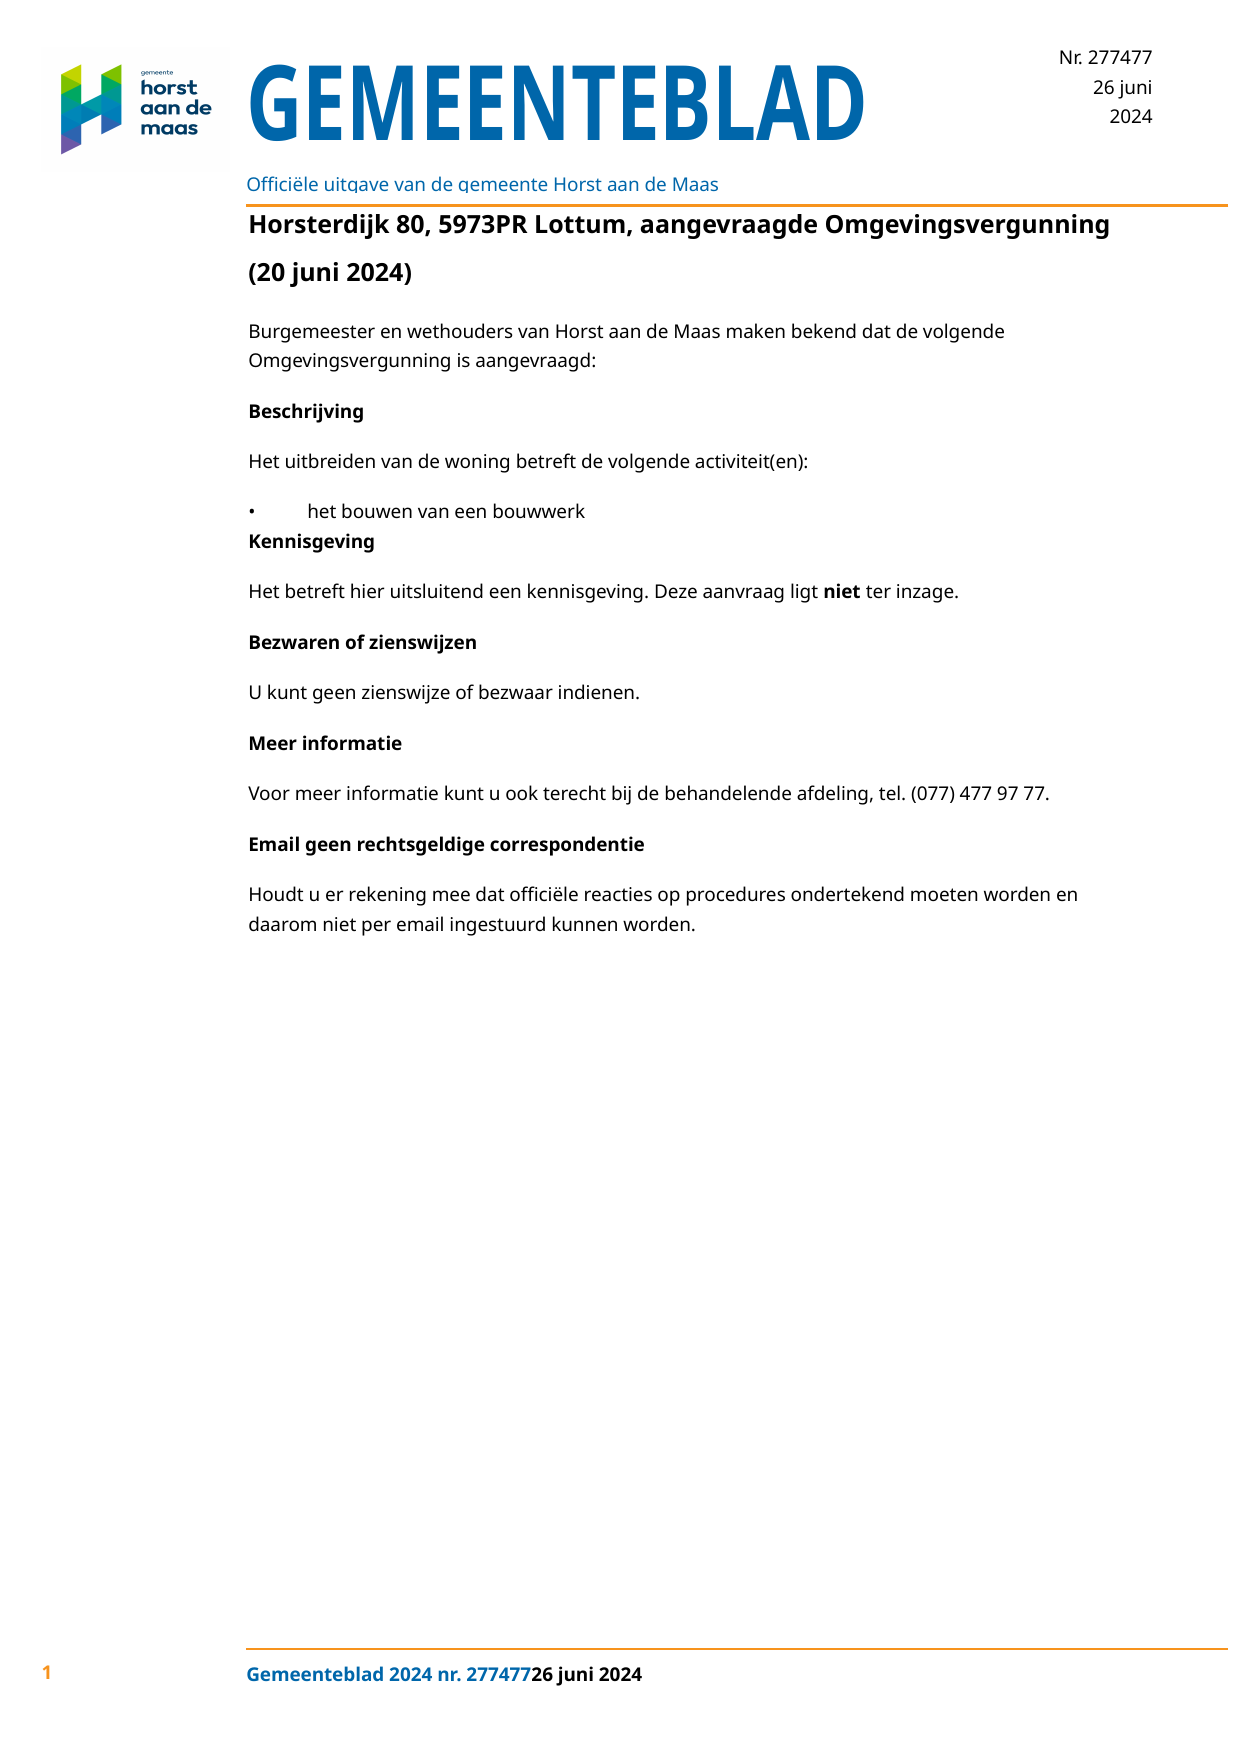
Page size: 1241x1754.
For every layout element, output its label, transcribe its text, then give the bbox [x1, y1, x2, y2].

text Kennisgeving [248, 528, 1152, 554]
list het bouwen van een bouwwerk [248, 499, 1152, 524]
text Beschrijving [248, 398, 1152, 424]
text Email geen rechtsgeldige correspondentie [248, 831, 1152, 857]
text Burgemeester en wethouders van Horst aan de Maas maken bekend dat de volgende Omgevingsvergunning is aangevraagd: [248, 318, 1152, 373]
text Het betreft hier uitsluitend een kennisgeving. Deze aanvraag ligt niet ter inzage. [248, 579, 1152, 604]
text Bezwaren of zienswijzen [248, 629, 1152, 655]
text U kunt geen zienswijze of bezwaar indienen. [248, 679, 1152, 705]
text Horsterdijk 80, 5973PR Lottum, aangevraagde Omgevingsvergunning (20 juni 2024) [248, 207, 1152, 288]
text Houdt u er rekening mee dat officiële reacties op procedures ondertekend moeten worden en daarom niet per email ingestuurd kunnen worden. [248, 881, 1152, 937]
text Het uitbreiden van de woning betreft de volgende activiteit(en): [248, 448, 1152, 474]
text Voor meer informatie kunt u ook terecht bij de behandelende afdeling, tel. (077) 477 97 77. [248, 780, 1152, 806]
picture [41, 47, 231, 172]
text Meer informatie [248, 730, 1152, 756]
